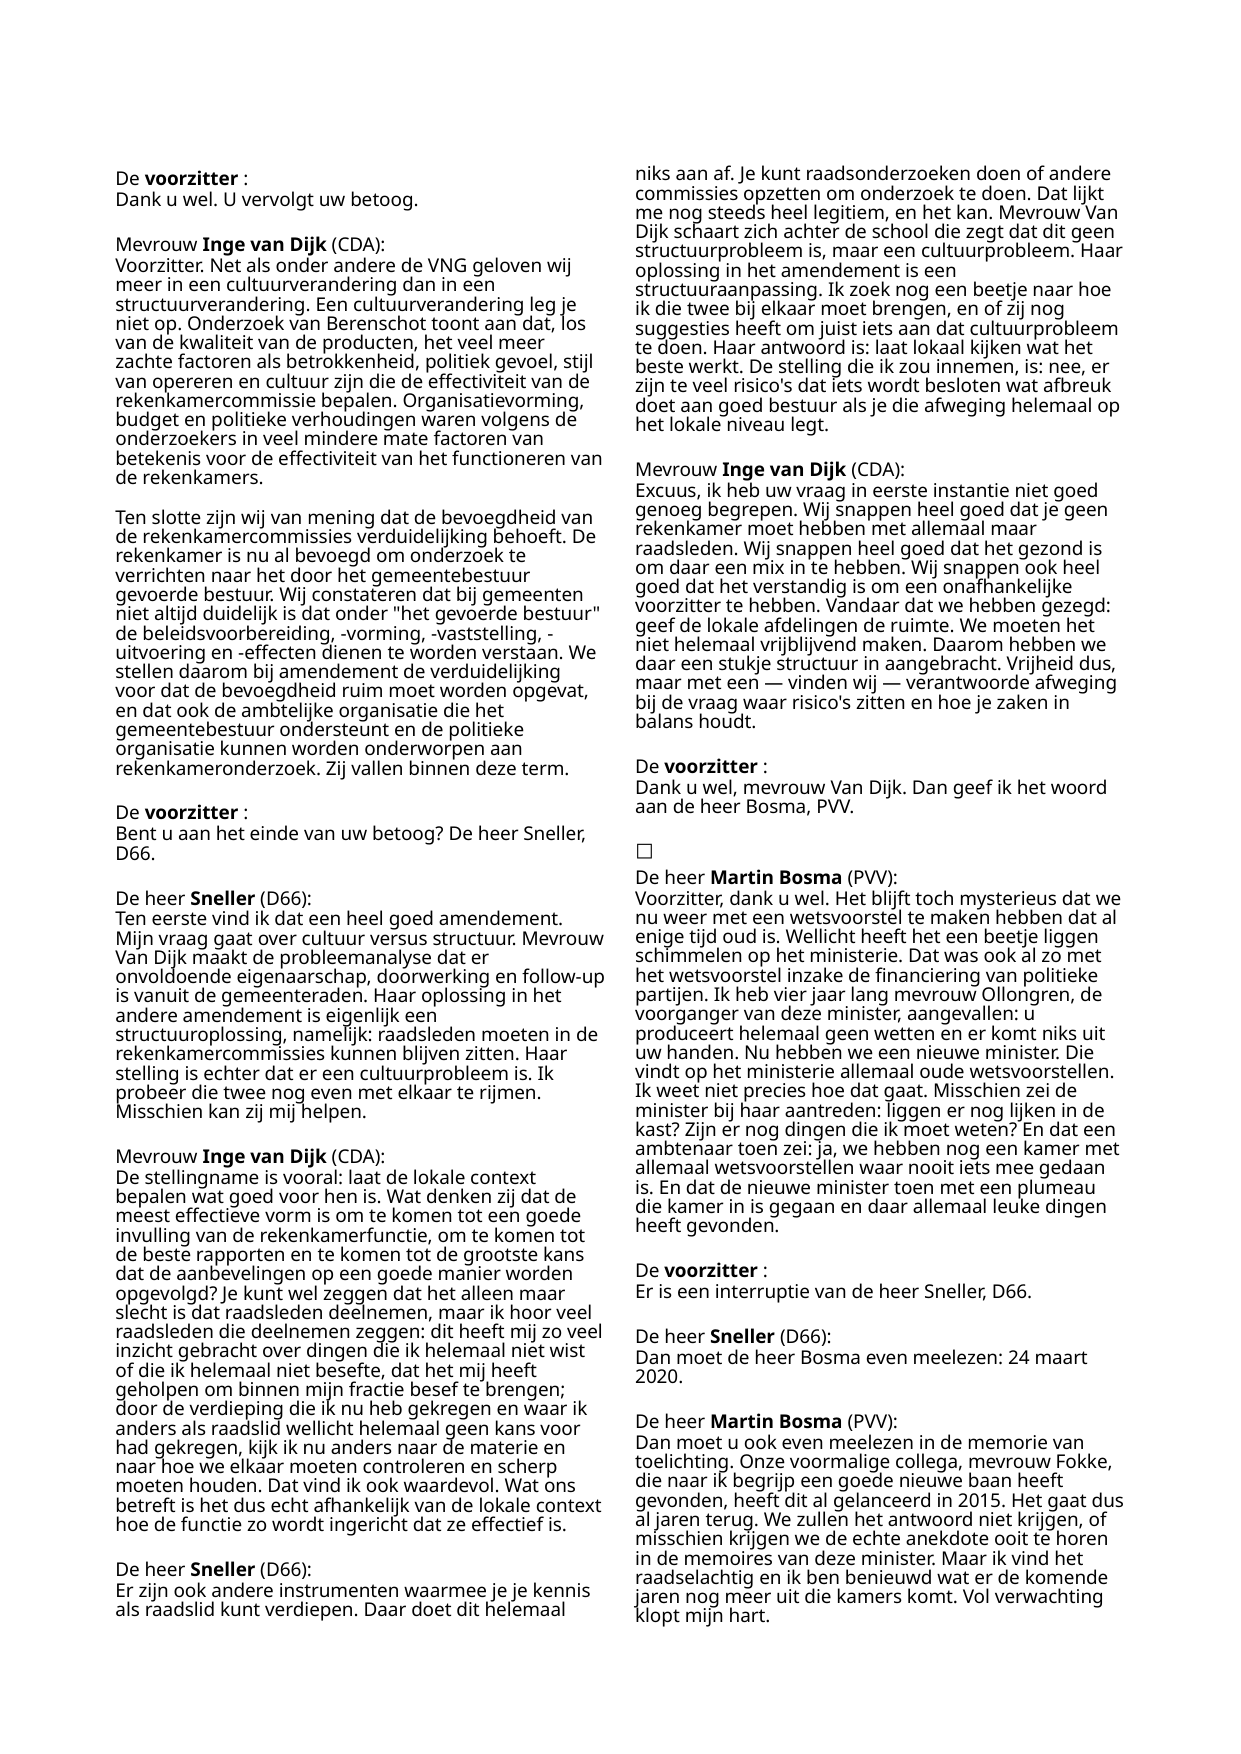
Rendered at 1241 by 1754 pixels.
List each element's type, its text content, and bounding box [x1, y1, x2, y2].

text Er is een interruptie van de heer Sneller, D66. [635, 1283, 1125, 1302]
text De heer Martin Bosma (PVV): [635, 1408, 1125, 1434]
text De heer Sneller (D66): [635, 1323, 1125, 1349]
text De voorzitter : [115, 799, 605, 825]
text Ten eerste vind ik dat een heel goed amendement. Mijn vraag gaat over cultuur versus structuur. Mevrouw Van Dijk maakt de probleemanalyse dat er onvoldoende eigenaarschap, doorwerking en follow-up is vanuit de gemeenteraden. Haar oplossing in het andere amendement is eigenlijk een structuuroplossing, namelijk: raadsleden moeten in de rekenkamercommissies kunnen blijven zitten. Haar stelling is echter dat er een cultuurprobleem is. Ik probeer die twee nog even met elkaar te rijmen. Misschien kan zij mij helpen. [115, 910, 605, 1122]
text Mevrouw Inge van Dijk (CDA): [115, 231, 605, 257]
text De voorzitter : [115, 165, 605, 191]
text Voorzitter, dank u wel. Het blijft toch mysterieus dat we nu weer met een wetsvoorstel te maken hebben dat al enige tijd oud is. Wellicht heeft het een beetje liggen schimmelen op het ministerie. Dat was ook al zo met het wetsvoorstel inzake de financiering van politieke partijen. Ik heb vier jaar lang mevrouw Ollongren, de voorganger van deze minister, aangevallen: u produceert helemaal geen wetten en er komt niks uit uw handen. Nu hebben we een nieuwe minister. Die vindt op het ministerie allemaal oude wetsvoorstellen. Ik weet niet precies hoe dat gaat. Misschien zei de minister bij haar aantreden: liggen er nog lijken in de kast? Zijn er nog dingen die ik moet weten? En dat een ambtenaar toen zei: ja, we hebben nog een kamer met allemaal wetsvoorstellen waar nooit iets mee gedaan is. En dat de nieuwe minister toen met een plumeau die kamer in is gegaan en daar allemaal leuke dingen heeft gevonden. [635, 889, 1125, 1236]
text Mevrouw Inge van Dijk (CDA): [115, 1143, 605, 1169]
text Voorzitter. Net als onder andere de VNG geloven wij meer in een cultuurverandering dan in een structuurverandering. Een cultuurverandering leg je niet op. Onderzoek van Berenschot toont aan dat, los van de kwaliteit van de producten, het veel meer zachte factoren als betrokkenheid, politiek gevoel, stijl van opereren en cultuur zijn die de effectiviteit van de rekenkamercommissie bepalen. Organisatievorming, budget en politieke verhoudingen waren volgens de onderzoekers in veel mindere mate factoren van betekenis voor de effectiviteit van het functioneren van de rekenkamers. [115, 257, 605, 488]
text Mevrouw Inge van Dijk (CDA): [635, 456, 1125, 482]
text De stellingname is vooral: laat de lokale context bepalen wat goed voor hen is. Wat denken zij dat de meest effectieve vorm is om te komen tot een goede invulling van de rekenkamerfunctie, om te komen tot de beste rapporten en te komen tot de grootste kans dat de aanbevelingen op een goede manier worden opgevolgd? Je kunt wel zeggen dat het alleen maar slecht is dat raadsleden deelnemen, maar ik hoor veel raadsleden die deelnemen zeggen: dit heeft mij zo veel inzicht gebracht over dingen die ik helemaal niet wist of die ik helemaal niet besefte, dat het mij heeft geholpen om binnen mijn fractie besef te brengen; door de verdieping die ik nu heb gekregen en waar ik anders als raadslid wellicht helemaal geen kans voor had gekregen, kijk ik nu anders naar de materie en naar hoe we elkaar moeten controleren en scherp moeten houden. Dat vind ik ook waardevol. Wat ons betreft is het dus echt afhankelijk van de lokale context hoe de functie zo wordt ingericht dat ze effectief is. [115, 1169, 605, 1535]
text Ten slotte zijn wij van mening dat de bevoegdheid van de rekenkamercommissies verduidelijking behoeft. De rekenkamer is nu al bevoegd om onderzoek te verrichten naar het door het gemeentebestuur gevoerde bestuur. Wij constateren dat bij gemeenten niet altijd duidelijk is dat onder "het gevoerde bestuur" de beleidsvoorbereiding, -vorming, -vaststelling, -uitvoering en -effecten dienen te worden verstaan. We stellen daarom bij amendement de verduidelijking voor dat de bevoegdheid ruim moet worden opgevat, en dat ook de ambtelijke organisatie die het gemeentebestuur ondersteunt en de politieke organisatie kunnen worden onderworpen aan rekenkameronderzoek. Zij vallen binnen deze term. [115, 509, 605, 779]
text Excuus, ik heb uw vraag in eerste instantie niet goed genoeg begrepen. Wij snappen heel goed dat je geen rekenkamer moet hebben met allemaal maar raadsleden. Wij snappen heel goed dat het gezond is om daar een mix in te hebben. Wij snappen ook heel goed dat het verstandig is om een onafhankelijke voorzitter te hebben. Vandaar dat we hebben gezegd: geef de lokale afdelingen de ruimte. We moeten het niet helemaal vrijblijvend maken. Daarom hebben we daar een stukje structuur in aangebracht. Vrijheid dus, maar met een — vinden wij — verantwoorde afweging bij de vraag waar risico's zitten en hoe je zaken in balans houdt. [635, 482, 1125, 732]
text niks aan af. Je kunt raadsonderzoeken doen of andere commissies opzetten om onderzoek te doen. Dat lijkt me nog steeds heel legitiem, en het kan. Mevrouw Van Dijk schaart zich achter de school die zegt dat dit geen structuurprobleem is, maar een cultuurprobleem. Haar oplossing in het amendement is een structuuraanpassing. Ik zoek nog een beetje naar hoe ik die twee bij elkaar moet brengen, en of zij nog suggesties heeft om juist iets aan dat cultuurprobleem te doen. Haar antwoord is: laat lokaal kijken wat het beste werkt. De stelling die ik zou innemen, is: nee, er zijn te veel risico's dat iets wordt besloten wat afbreuk doet aan goed bestuur als je die afweging helemaal op het lokale niveau legt. [635, 165, 1125, 435]
text De heer Sneller (D66): [115, 885, 605, 910]
text De heer Sneller (D66): [115, 1556, 605, 1582]
text Dan moet u ook even meelezen in de memorie van toelichting. Onze voormalige collega, mevrouw Fokke, die naar ik begrijp een goede nieuwe baan heeft gevonden, heeft dit al gelanceerd in 2015. Het gaat dus al jaren terug. We zullen het antwoord niet krijgen, of misschien krijgen we de echte anekdote ooit te horen in de memoires van deze minister. Maar ik vind het raadselachtig en ik ben benieuwd wat er de komende jaren nog meer uit die kamers komt. Vol verwachting klopt mijn hart. [635, 1434, 1125, 1627]
text ⬜ [635, 838, 1125, 864]
text Dan moet de heer Bosma even meelezen: 24 maart 2020. [635, 1349, 1125, 1387]
text Bent u aan het einde van uw betoog? De heer Sneller, D66. [115, 825, 605, 864]
text Dank u wel, mevrouw Van Dijk. Dan geef ik het woord aan de heer Bosma, PVV. [635, 779, 1125, 817]
text De voorzitter : [635, 1257, 1125, 1283]
text De heer Martin Bosma (PVV): [635, 864, 1125, 889]
text Dank u wel. U vervolgt uw betoog. [115, 191, 605, 210]
text Er zijn ook andere instrumenten waarmee je je kennis als raadslid kunt verdiepen. Daar doet dit helemaal [115, 1582, 605, 1620]
text De voorzitter : [635, 753, 1125, 779]
